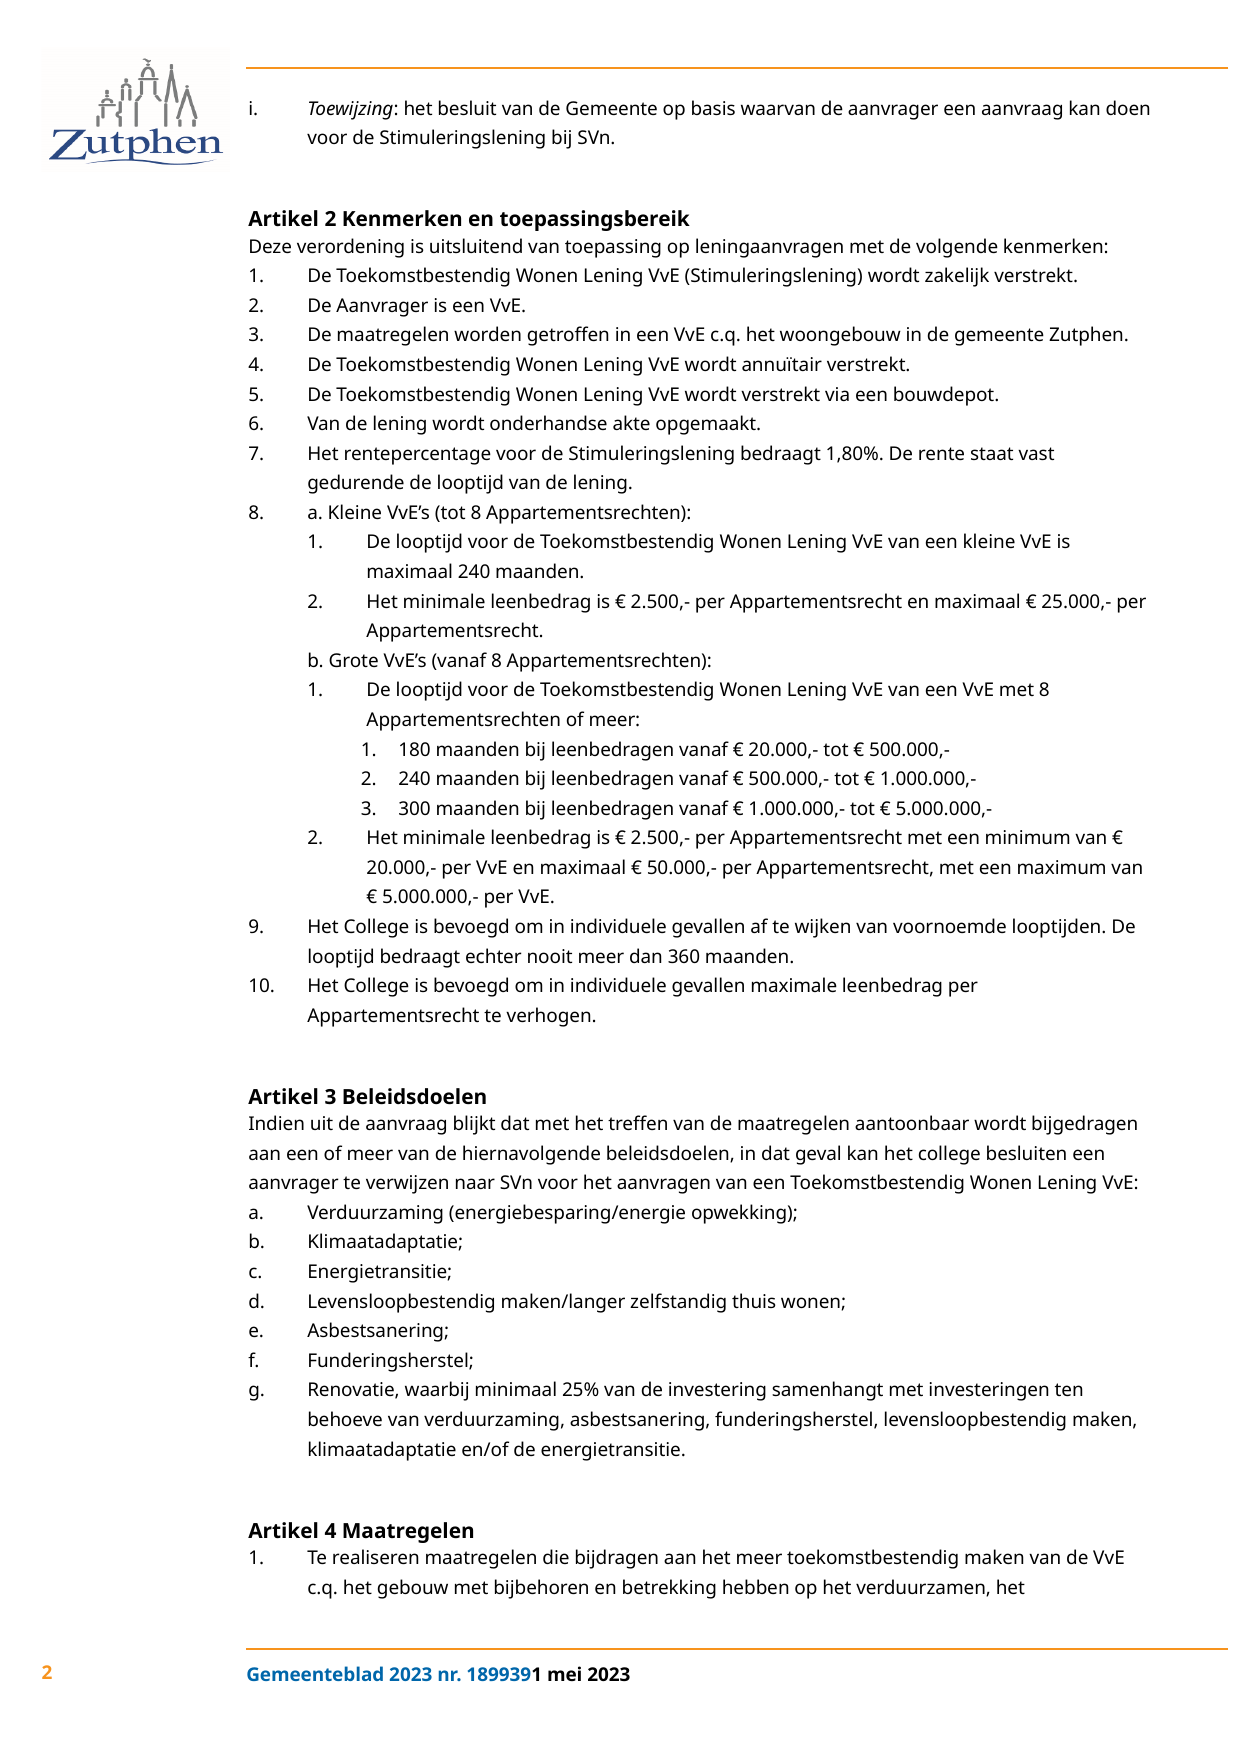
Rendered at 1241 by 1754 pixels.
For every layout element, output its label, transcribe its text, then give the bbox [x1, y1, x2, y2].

list De Toekomstbestendig Wonen Lening VvE wordt verstrekt via een bouwdepot. [248, 381, 1152, 406]
list Toewijzing: het besluit van de Gemeente op basis waarvan de aanvrager een aanvraag kan doen voor de Stimuleringslening bij SVn. [248, 95, 1152, 150]
list Asbestsanering; [248, 1317, 1152, 1343]
text Artikel 4 Maatregelen [248, 1516, 1152, 1544]
list Het minimale leenbedrag is € 2.500,- per Appartementsrecht met een minimum van € 20.000,- per VvE en maximaal € 50.000,- per Appartementsrecht, met een maximum van € 5.000.000,- per VvE. [307, 824, 1152, 909]
list De Aanvrager is een VvE. [248, 292, 1152, 318]
list 240 maanden bij leenbedragen vanaf € 500.000,- tot € 1.000.000,- [361, 765, 1152, 791]
list a. Kleine VvE’s (tot 8 Appartementsrechten): [248, 499, 1152, 525]
picture [41, 47, 231, 172]
list De maatregelen worden getroffen in een VvE c.q. het woongebouw in de gemeente Zutphen. [248, 322, 1152, 347]
list Levensloopbestendig maken/langer zelfstandig thuis wonen; [248, 1288, 1152, 1314]
text Artikel 2 Kenmerken en toepassingsbereik [248, 204, 1152, 233]
list Funderingsherstel; [248, 1347, 1152, 1373]
list Het minimale leenbedrag is € 2.500,- per Appartementsrecht en maximaal € 25.000,- per Appartementsrecht. [307, 588, 1152, 643]
list Energietransitie; [248, 1258, 1152, 1284]
list Het College is bevoegd om in individuele gevallen af te wijken van voornoemde looptijden. De looptijd bedraagt echter nooit meer dan 360 maanden. [248, 913, 1152, 968]
list De Toekomstbestendig Wonen Lening VvE wordt annuïtair verstrekt. [248, 351, 1152, 377]
list Te realiseren maatregelen die bijdragen aan het meer toekomstbestendig maken van de VvE c.q. het gebouw met bijbehoren en betrekking hebben op het verduurzamen, het [248, 1544, 1152, 1599]
list Renovatie, waarbij minimaal 25% van de investering samenhangt met investeringen ten behoeve van verduurzaming, asbestsanering, funderingsherstel, levensloopbestendig maken, klimaatadaptatie en/of de energietransitie. [248, 1377, 1152, 1462]
list Verduurzaming (energiebesparing/energie opwekking); [248, 1199, 1152, 1225]
list Het rentepercentage voor de Stimuleringslening bedraagt 1,80%. De rente staat vast gedurende de looptijd van de lening. [248, 440, 1152, 495]
list Klimaatadaptatie; [248, 1229, 1152, 1254]
text Indien uit de aanvraag blijkt dat met het treffen van de maatregelen aantoonbaar wordt bijgedragen aan een of meer van de hiernavolgende beleidsdoelen, in dat geval kan het college besluiten een aanvrager te verwijzen naar SVn voor het aanvragen van een Toekomstbestendig Wonen Lening VvE: [248, 1110, 1152, 1195]
text Deze verordening is uitsluitend van toepassing op leningaanvragen met de volgende kenmerken: [248, 233, 1152, 258]
list De Toekomstbestendig Wonen Lening VvE (Stimuleringslening) wordt zakelijk verstrekt. [248, 262, 1152, 288]
list b. Grote VvE’s (vanaf 8 Appartementsrechten): [248, 647, 1152, 673]
list Het College is bevoegd om in individuele gevallen maximale leenbedrag per Appartementsrecht te verhogen. [248, 972, 1152, 1028]
text Artikel 3 Beleidsdoelen [248, 1082, 1152, 1110]
list 180 maanden bij leenbedragen vanaf € 20.000,- tot € 500.000,- [361, 736, 1152, 761]
list 300 maanden bij leenbedragen vanaf € 1.000.000,- tot € 5.000.000,- [361, 795, 1152, 821]
list De looptijd voor de Toekomstbestendig Wonen Lening VvE van een VvE met 8 Appartementsrechten of meer: [307, 677, 1152, 732]
list Van de lening wordt onderhandse akte opgemaakt. [248, 410, 1152, 436]
list De looptijd voor de Toekomstbestendig Wonen Lening VvE van een kleine VvE is maximaal 240 maanden. [307, 529, 1152, 584]
